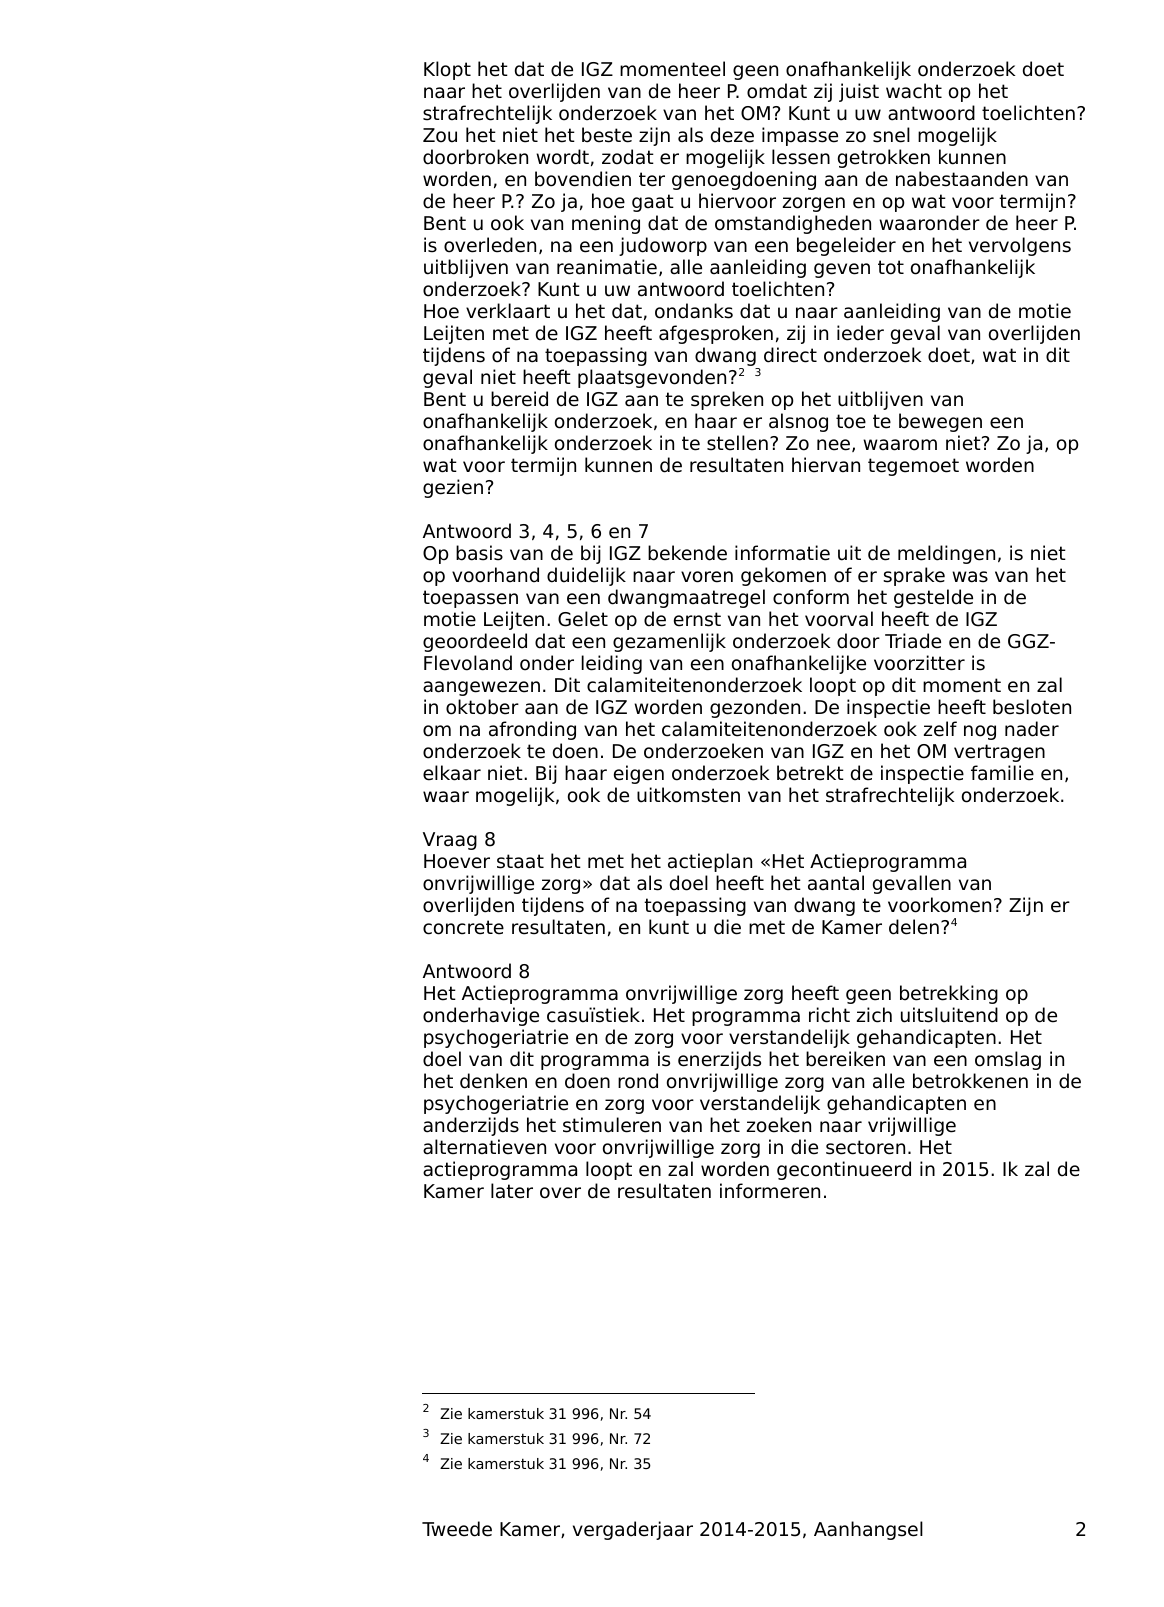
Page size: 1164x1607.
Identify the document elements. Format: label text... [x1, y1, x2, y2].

text Op basis van de bij IGZ bekende informatie uit de meldingen, is niet op voorhand duidelijk naar voren gekomen of er sprake was van het toepassen van een dwangmaatregel conform het gestelde in de motie Leijten. Gelet op de ernst van het voorval heeft de IGZ geoordeeld dat een gezamenlijk onderzoek door Triade en de GGZ-Flevoland onder leiding van een onafhankelijke voorzitter is aangewezen. Dit calamiteitenonderzoek loopt op dit moment en zal in oktober aan de IGZ worden gezonden. De inspectie heeft besloten om na afronding van het calamiteitenonderzoek ook zelf nog nader onderzoek te doen. De onderzoeken van IGZ en het OM vertragen elkaar niet. Bij haar eigen onderzoek betrekt de inspectie familie en, waar mogelijk, ook de uitkomsten van het strafrechtelijk onderzoek. [422, 543, 1087, 807]
text Klopt het dat de IGZ momenteel geen onafhankelijk onderzoek doet naar het overlijden van de heer P. omdat zij juist wacht op het strafrechtelijk onderzoek van het OM? Kunt u uw antwoord toelichten? [422, 59, 1087, 125]
text Hoever staat het met het actieplan «Het Actieprogramma onvrijwillige zorg» dat als doel heeft het aantal gevallen van overlijden tijdens of na toepassing van dwang te voorkomen? Zijn er concrete resultaten, en kunt u die met de Kamer delen? [422, 851, 1087, 939]
text Vraag 8 [422, 829, 1087, 851]
text Bent u bereid de IGZ aan te spreken op het uitblijven van onafhankelijk onderzoek, en haar er alsnog toe te bewegen een onafhankelijk onderzoek in te stellen? Zo nee, waarom niet? Zo ja, op wat voor termijn kunnen de resultaten hiervan tegemoet worden gezien? [422, 389, 1087, 499]
text Zie kamerstuk 31 996, Nr. 35 [422, 1452, 1087, 1474]
text Zie kamerstuk 31 996, Nr. 54 [422, 1402, 1087, 1424]
text Bent u ook van mening dat de omstandigheden waaronder de heer P. is overleden, na een judoworp van een begeleider en het vervolgens uitblijven van reanimatie, alle aanleiding geven tot onafhankelijk onderzoek? Kunt u uw antwoord toelichten? [422, 213, 1087, 301]
text Zou het niet het beste zijn als deze impasse zo snel mogelijk doorbroken wordt, zodat er mogelijk lessen getrokken kunnen worden, en bovendien ter genoegdoening aan de nabestaanden van de heer P.? Zo ja, hoe gaat u hiervoor zorgen en op wat voor termijn? [422, 125, 1087, 213]
text Antwoord 8 [422, 961, 1087, 983]
text Hoe verklaart u het dat, ondanks dat u naar aanleiding van de motie Leijten met de IGZ heeft afgesproken, zij in ieder geval van overlijden tijdens of na toepassing van dwang direct onderzoek doet, wat in dit geval niet heeft plaatsgevonden? [422, 301, 1087, 389]
text Antwoord 3, 4, 5, 6 en 7 [422, 521, 1087, 543]
text Zie kamerstuk 31 996, Nr. 72 [422, 1427, 1087, 1449]
text Het Actieprogramma onvrijwillige zorg heeft geen betrekking op onderhavige casuïstiek. Het programma richt zich uitsluitend op de psychogeriatrie en de zorg voor verstandelijk gehandicapten. Het doel van dit programma is enerzijds het bereiken van een omslag in het denken en doen rond onvrijwillige zorg van alle betrokkenen in de psychogeriatrie en zorg voor verstandelijk gehandicapten en anderzijds het stimuleren van het zoeken naar vrijwillige alternatieven voor onvrijwillige zorg in die sectoren. Het actieprogramma loopt en zal worden gecontinueerd in 2015. Ik zal de Kamer later over de resultaten informeren. [422, 983, 1087, 1203]
